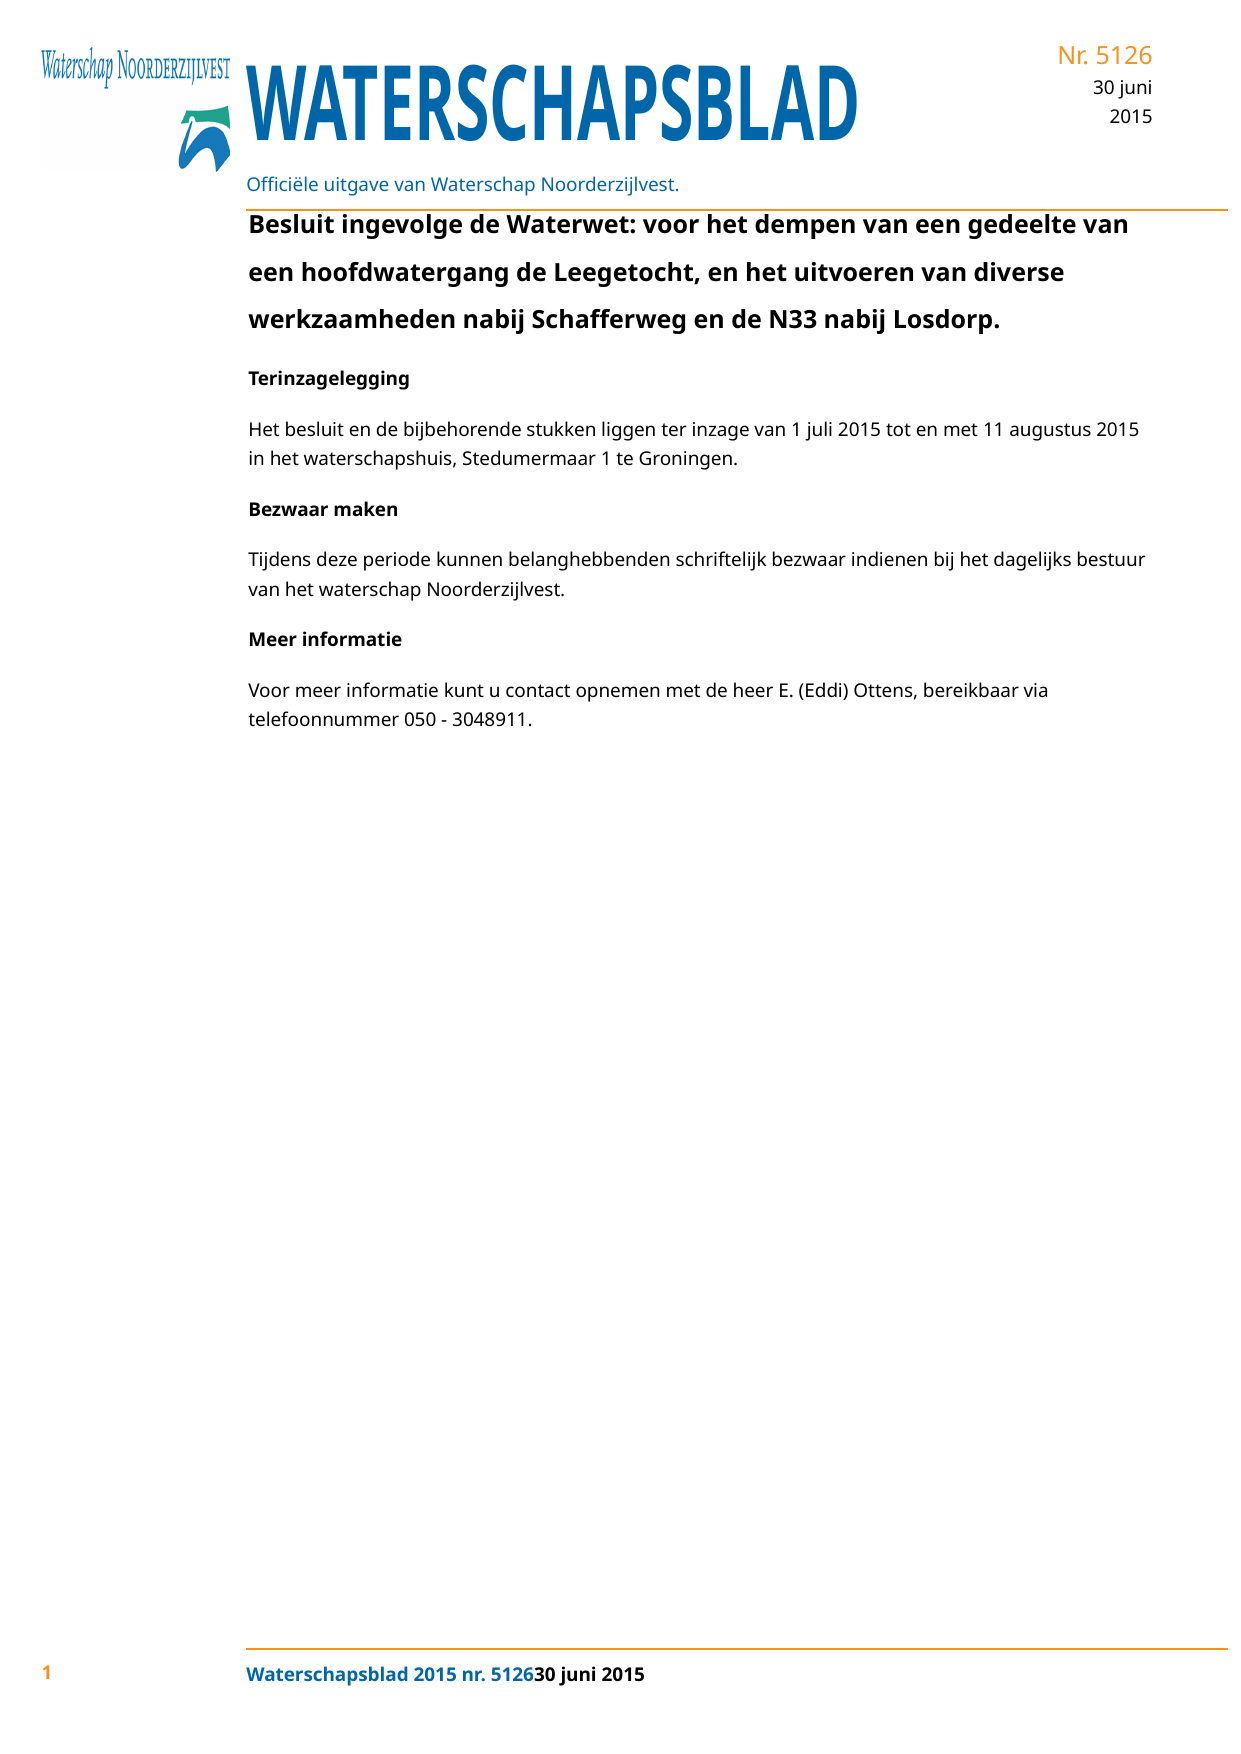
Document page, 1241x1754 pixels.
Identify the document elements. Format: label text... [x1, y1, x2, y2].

text Voor meer informatie kunt u contact opnemen met de heer E. (Eddi) Ottens, bereikbaar via telefoonnummer 050 - 3048911. [248, 677, 1152, 732]
picture [41, 47, 231, 172]
text Tijdens deze periode kunnen belanghebbenden schriftelijk bezwaar indienen bij het dagelijks bestuur van het waterschap Noorderzijlvest. [248, 546, 1152, 602]
text Meer informatie [248, 626, 1152, 652]
text Het besluit en de bijbehorende stukken liggen ter inzage van 1 juli 2015 tot en met 11 augustus 2015 in het waterschapshuis, Stedumermaar 1 te Groningen. [248, 416, 1152, 471]
text Bezwaar maken [248, 496, 1152, 522]
text Terinzagelegging [248, 366, 1152, 391]
text Besluit ingevolge de Waterwet: voor het dempen van een gedeelte van een hoofdwatergang de Leegetocht, en het uitvoeren van diverse werkzaamheden nabij Schafferweg en de N33 nabij Losdorp. [248, 211, 1152, 336]
